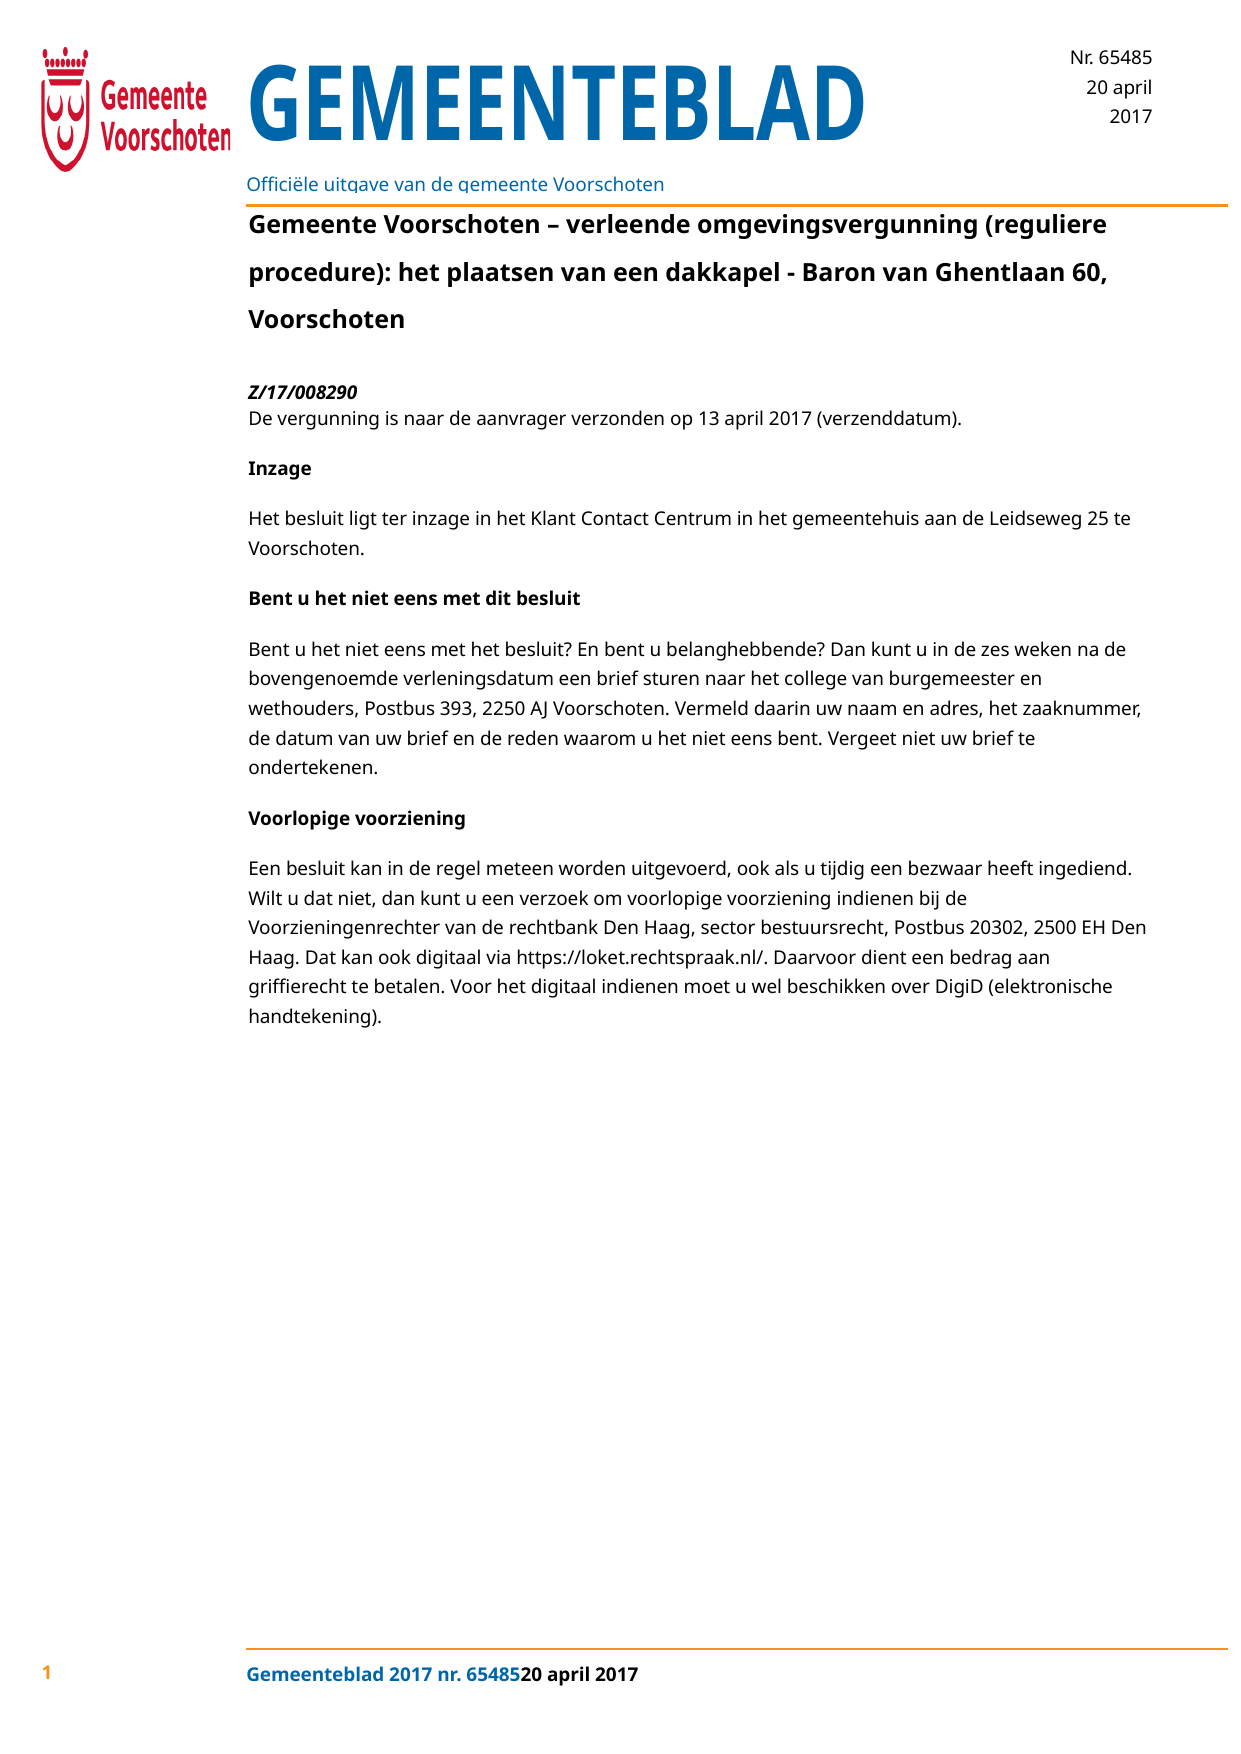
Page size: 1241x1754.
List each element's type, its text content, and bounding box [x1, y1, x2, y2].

text Bent u het niet eens met dit besluit [248, 586, 1152, 611]
text Inzage [248, 455, 1152, 481]
text Gemeente Voorschoten – verleende omgevingsvergunning (reguliere procedure): het plaatsen van een dakkapel - Baron van Ghentlaan 60, Voorschoten [248, 207, 1152, 336]
text De vergunning is naar de aanvrager verzonden op 13 april 2017 (verzenddatum). [248, 405, 1152, 431]
text Z/17/008290 [248, 379, 1152, 405]
text Voorlopige voorziening [248, 805, 1152, 831]
text Bent u het niet eens met het besluit? En bent u belanghebbende? Dan kunt u in de zes weken na de bovengenoemde verleningsdatum een brief sturen naar het college van burgemeester en wethouders, Postbus 393, 2250 AJ Voorschoten. Vermeld daarin uw naam en adres, het zaaknummer, de datum van uw brief en de reden waarom u het niet eens bent. Vergeet niet uw brief te ondertekenen. [248, 636, 1152, 780]
picture [41, 47, 231, 172]
text Een besluit kan in de regel meteen worden uitgevoerd, ook als u tijdig een bezwaar heeft ingediend. Wilt u dat niet, dan kunt u een verzoek om voorlopige voorziening indienen bij de Voorzieningenrechter van de rechtbank Den Haag, sector bestuursrecht, Postbus 20302, 2500 EH Den Haag. Dat kan ook digitaal via https://loket.rechtspraak.nl/. Daarvoor dient een bedrag aan griffierecht te betalen. Voor het digitaal indienen moet u wel beschikken over DigiD (elektronische handtekening). [248, 855, 1152, 1029]
text Het besluit ligt ter inzage in het Klant Contact Centrum in het gemeentehuis aan de Leidseweg 25 te Voorschoten. [248, 506, 1152, 561]
